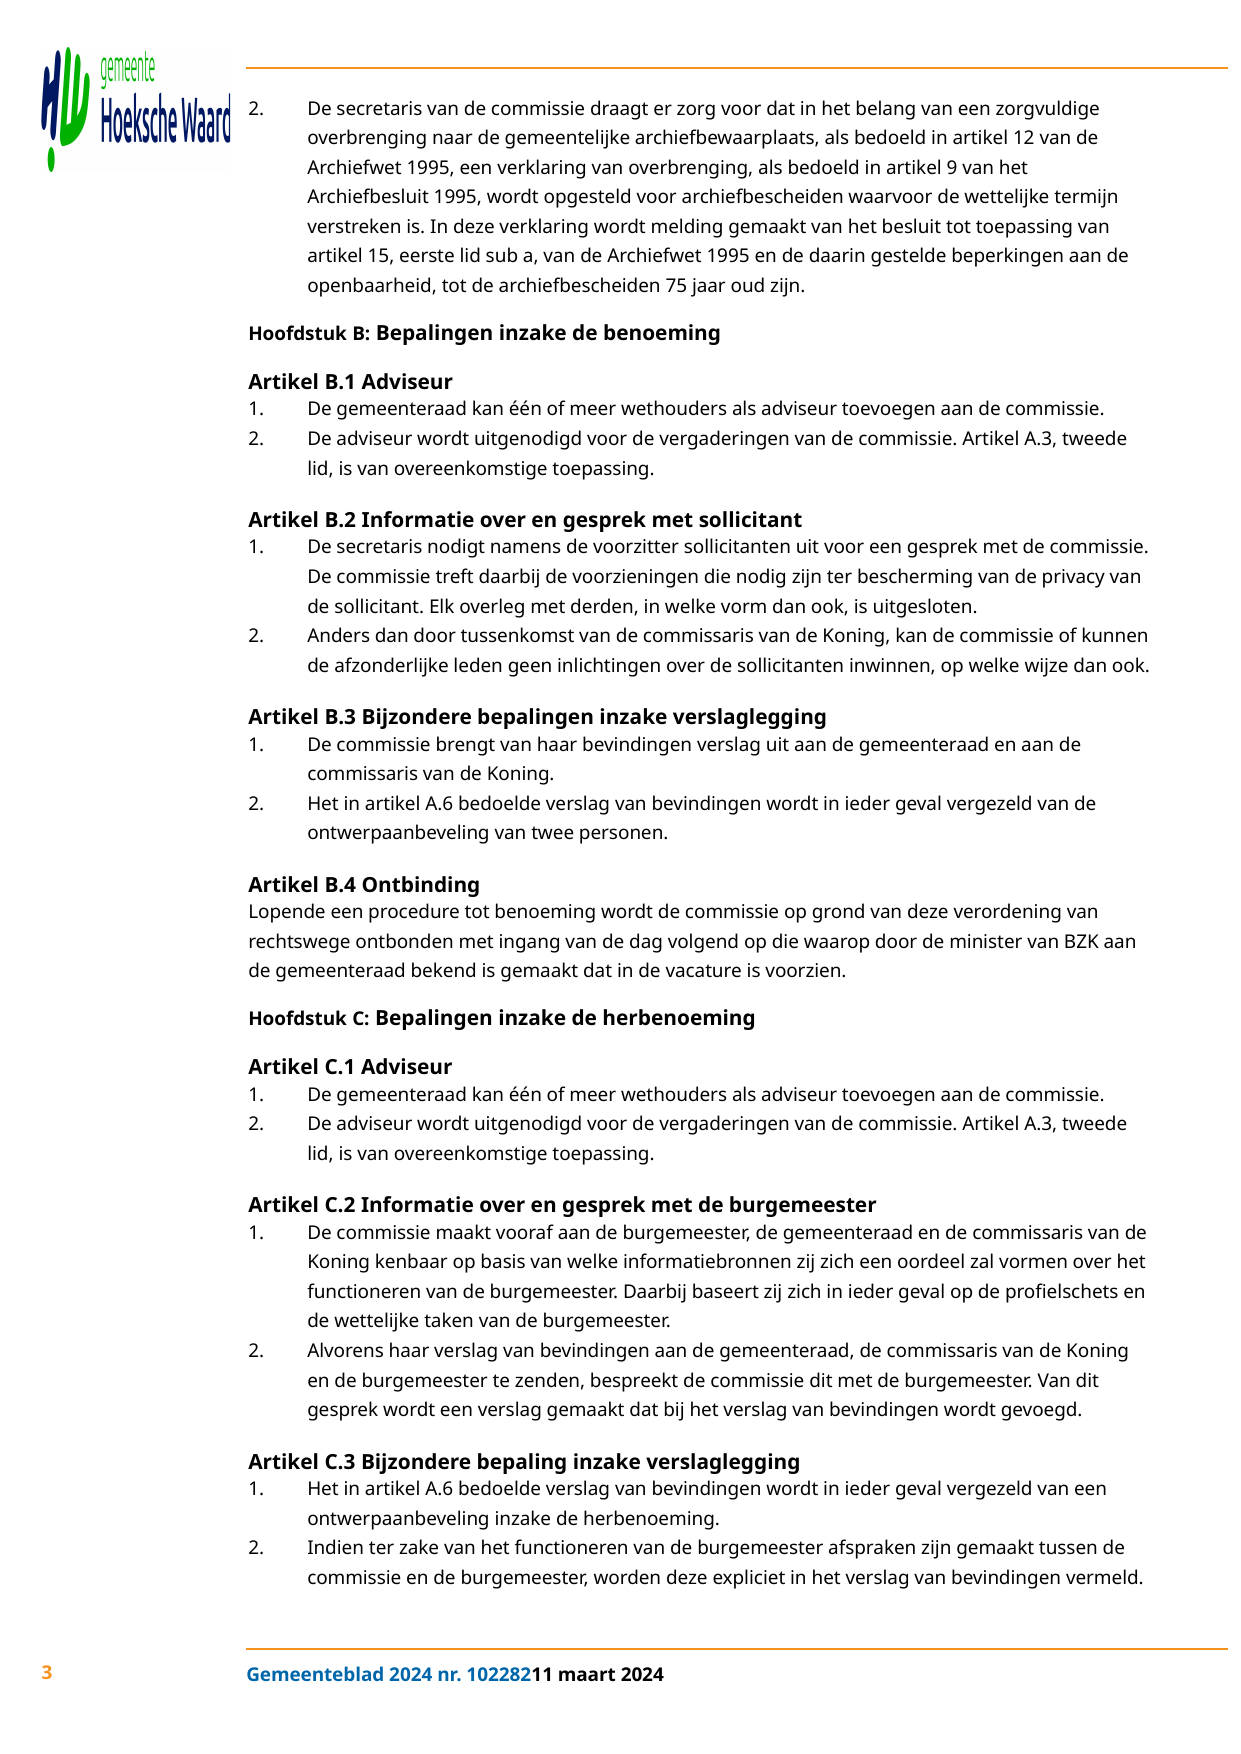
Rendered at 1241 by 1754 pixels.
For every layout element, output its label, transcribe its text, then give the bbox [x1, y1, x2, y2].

picture [41, 47, 231, 172]
text Hoofdstuk C: Bepalingen inzake de herbenoeming [248, 1003, 1152, 1032]
text Artikel C.3 Bijzondere bepaling inzake verslaglegging [248, 1447, 1152, 1475]
list De commissie maakt vooraf aan de burgemeester, de gemeenteraad en de commissaris van de Koning kenbaar op basis van welke informatiebronnen zij zich een oordeel zal vormen over het functioneren van de burgemeester. Daarbij baseert zij zich in ieder geval op de profielschets en de wettelijke taken van de burgemeester. [248, 1219, 1152, 1333]
list De commissie brengt van haar bevindingen verslag uit aan de gemeenteraad en aan de commissaris van de Koning. [248, 731, 1152, 786]
list De gemeenteraad kan één of meer wethouders als adviseur toevoegen aan de commissie. [248, 396, 1152, 421]
text Artikel C.1 Adviseur [248, 1052, 1152, 1081]
list Alvorens haar verslag van bevindingen aan de gemeenteraad, de commissaris van de Koning en de burgemeester te zenden, bespreekt de commissie dit met de burgemeester. Van dit gesprek wordt een verslag gemaakt dat bij het verslag van bevindingen wordt gevoegd. [248, 1337, 1152, 1422]
list Indien ter zake van het functioneren van de burgemeester afspraken zijn gemaakt tussen de commissie en de burgemeester, worden deze expliciet in het verslag van bevindingen vermeld. [248, 1534, 1152, 1590]
list De secretaris nodigt namens de voorzitter sollicitanten uit voor een gesprek met de commissie. De commissie treft daarbij de voorzieningen die nodig zijn ter bescherming van de privacy van de sollicitant. Elk overleg met derden, in welke vorm dan ook, is uitgesloten. [248, 534, 1152, 618]
text Hoofdstuk B: Bepalingen inzake de benoeming [248, 318, 1152, 346]
text Artikel B.2 Informatie over en gesprek met sollicitant [248, 505, 1152, 534]
text Artikel B.3 Bijzondere bepalingen inzake verslaglegging [248, 702, 1152, 731]
list Anders dan door tussenkomst van de commissaris van de Koning, kan de commissie of kunnen de afzonderlijke leden geen inlichtingen over de sollicitanten inwinnen, op welke wijze dan ook. [248, 622, 1152, 678]
list Het in artikel A.6 bedoelde verslag van bevindingen wordt in ieder geval vergezeld van de ontwerpaanbeveling van twee personen. [248, 790, 1152, 845]
list De adviseur wordt uitgenodigd voor de vergaderingen van de commissie. Artikel A.3, tweede lid, is van overeenkomstige toepassing. [248, 1111, 1152, 1166]
list De adviseur wordt uitgenodigd voor de vergaderingen van de commissie. Artikel A.3, tweede lid, is van overeenkomstige toepassing. [248, 425, 1152, 481]
list De gemeenteraad kan één of meer wethouders als adviseur toevoegen aan de commissie. [248, 1081, 1152, 1107]
text Lopende een procedure tot benoeming wordt de commissie op grond van deze verordening van rechtswege ontbonden met ingang van de dag volgend op die waarop door de minister van BZK aan de gemeenteraad bekend is gemaakt dat in de vacature is voorzien. [248, 898, 1152, 983]
text Artikel C.2 Informatie over en gesprek met de burgemeester [248, 1191, 1152, 1219]
text Artikel B.1 Adviseur [248, 367, 1152, 396]
list Het in artikel A.6 bedoelde verslag van bevindingen wordt in ieder geval vergezeld van een ontwerpaanbeveling inzake de herbenoeming. [248, 1475, 1152, 1531]
text Artikel B.4 Ontbinding [248, 870, 1152, 898]
list De secretaris van de commissie draagt er zorg voor dat in het belang van een zorgvuldige overbrenging naar de gemeentelijke archiefbewaarplaats, als bedoeld in artikel 12 van de Archiefwet 1995, een verklaring van overbrenging, als bedoeld in artikel 9 van het Archiefbesluit 1995, wordt opgesteld voor archiefbescheiden waarvoor de wettelijke termijn verstreken is. In deze verklaring wordt melding gemaakt van het besluit tot toepassing van artikel 15, eerste lid sub a, van de Archiefwet 1995 en de daarin gestelde beperkingen aan de openbaarheid, tot de archiefbescheiden 75 jaar oud zijn. [248, 95, 1152, 298]
